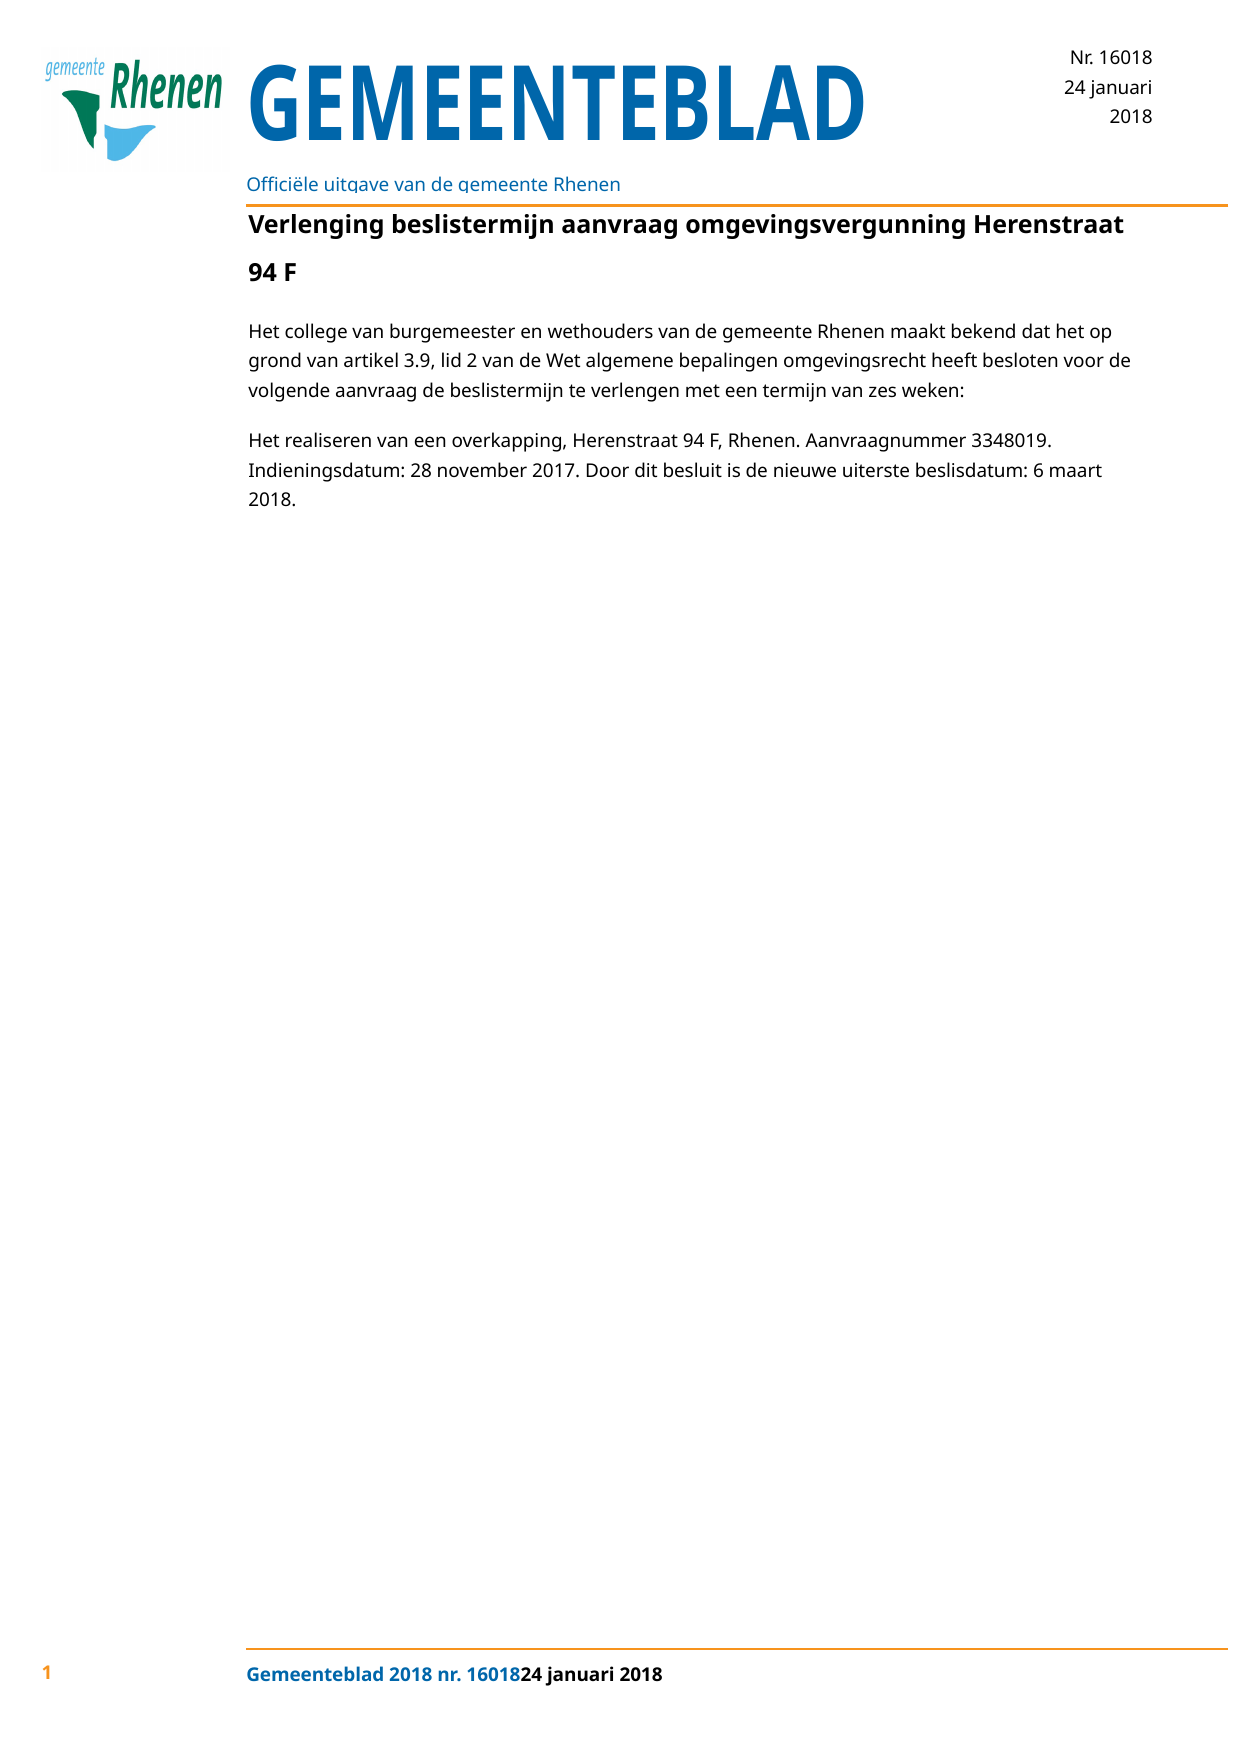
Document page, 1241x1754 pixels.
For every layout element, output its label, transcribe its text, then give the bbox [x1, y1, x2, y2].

text Het realiseren van een overkapping, Herenstraat 94 F, Rhenen. Aanvraagnummer 3348019. Indieningsdatum: 28 november 2017. Door dit besluit is de nieuwe uiterste beslisdatum: 6 maart 2018. [248, 427, 1152, 512]
picture [41, 47, 231, 172]
text Het college van burgemeester en wethouders van de gemeente Rhenen maakt bekend dat het op grond van artikel 3.9, lid 2 van de Wet algemene bepalingen omgevingsrecht heeft besloten voor de volgende aanvraag de beslistermijn te verlengen met een termijn van zes weken: [248, 318, 1152, 403]
text Verlenging beslistermijn aanvraag omgevingsvergunning Herenstraat 94 F [248, 207, 1152, 288]
